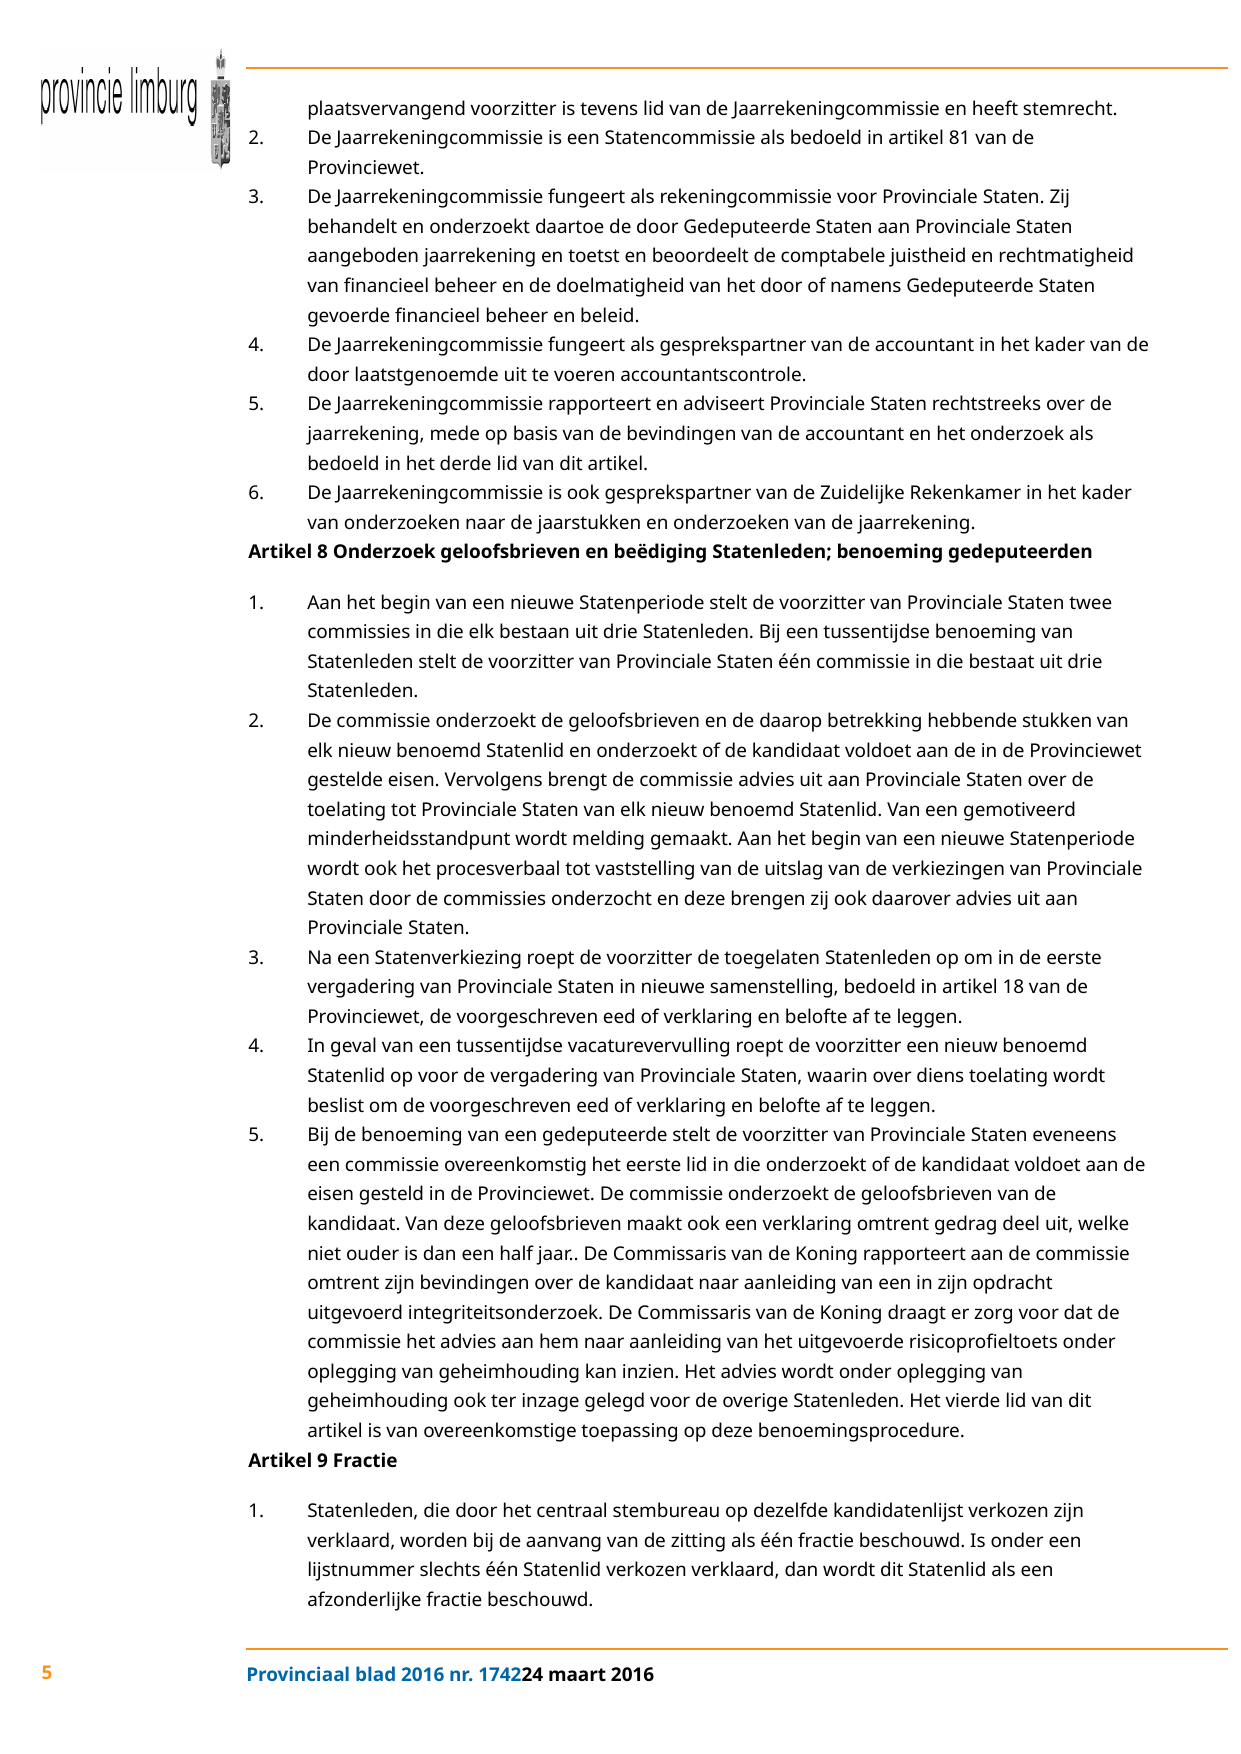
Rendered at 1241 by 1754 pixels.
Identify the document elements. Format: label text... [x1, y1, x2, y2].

list Bij de benoeming van een gedeputeerde stelt de voorzitter van Provinciale Staten eveneens een commissie overeenkomstig het eerste lid in die onderzoekt of de kandidaat voldoet aan de eisen gesteld in de Provinciewet. De commissie onderzoekt de geloofsbrieven van de kandidaat. Van deze geloofsbrieven maakt ook een verklaring omtrent gedrag deel uit, welke niet ouder is dan een half jaar.. De Commissaris van de Koning rapporteert aan de commissie omtrent zijn bevindingen over de kandidaat naar aanleiding van een in zijn opdracht uitgevoerd integriteitsonderzoek. De Commissaris van de Koning draagt er zorg voor dat de commissie het advies aan hem naar aanleiding van het uitgevoerde risicoprofieltoets onder oplegging van geheimhouding kan inzien. Het advies wordt onder oplegging van geheimhouding ook ter inzage gelegd voor de overige Statenleden. Het vierde lid van dit artikel is van overeenkomstige toepassing op deze benoemingsprocedure. [248, 1121, 1152, 1443]
list Aan het begin van een nieuwe Statenperiode stelt de voorzitter van Provinciale Staten twee commissies in die elk bestaan uit drie Statenleden. Bij een tussentijdse benoeming van Statenleden stelt de voorzitter van Provinciale Staten één commissie in die bestaat uit drie Statenleden. [248, 589, 1152, 703]
list De Jaarrekeningcommissie fungeert als rekeningcommissie voor Provinciale Staten. Zij behandelt en onderzoekt daartoe de door Gedeputeerde Staten aan Provinciale Staten aangeboden jaarrekening en toetst en beoordeelt de comptabele juistheid en rechtmatigheid van financieel beheer en de doelmatigheid van het door of namens Gedeputeerde Staten gevoerde financieel beheer en beleid. [248, 183, 1152, 328]
picture [41, 47, 231, 172]
list Statenleden, die door het centraal stembureau op dezelfde kandidatenlijst verkozen zijn verklaard, worden bij de aanvang van de zitting als één fractie beschouwd. Is onder een lijstnummer slechts één Statenlid verkozen verklaard, dan wordt dit Statenlid als een afzonderlijke fractie beschouwd. [248, 1497, 1152, 1612]
list De Jaarrekeningcommissie fungeert als gesprekspartner van de accountant in het kader van de door laatstgenoemde uit te voeren accountantscontrole. [248, 331, 1152, 387]
list Na een Statenverkiezing roept de voorzitter de toegelaten Statenleden op om in de eerste vergadering van Provinciale Staten in nieuwe samenstelling, bedoeld in artikel 18 van de Provinciewet, de voorgeschreven eed of verklaring en belofte af te leggen. [248, 944, 1152, 1029]
text Artikel 9 Fractie [248, 1447, 1152, 1473]
list De Jaarrekeningcommissie is ook gesprekspartner van de Zuidelijke Rekenkamer in het kader van onderzoeken naar de jaarstukken en onderzoeken van de jaarrekening. [248, 479, 1152, 535]
list De commissie onderzoekt de geloofsbrieven en de daarop betrekking hebbende stukken van elk nieuw benoemd Statenlid en onderzoekt of de kandidaat voldoet aan de in de Provinciewet gestelde eisen. Vervolgens brengt de commissie advies uit aan Provinciale Staten over de toelating tot Provinciale Staten van elk nieuw benoemd Statenlid. Van een gemotiveerd minderheidsstandpunt wordt melding gemaakt. Aan het begin van een nieuwe Statenperiode wordt ook het procesverbaal tot vaststelling van de uitslag van de verkiezingen van Provinciale Staten door de commissies onderzocht en deze brengen zij ook daarover advies uit aan Provinciale Staten. [248, 707, 1152, 940]
text Artikel 8 Onderzoek geloofsbrieven en beëdiging Statenleden; benoeming gedeputeerden [248, 538, 1152, 564]
list In geval van een tussentijdse vacaturevervulling roept de voorzitter een nieuw benoemd Statenlid op voor de vergadering van Provinciale Staten, waarin over diens toelating wordt beslist om de voorgeschreven eed of verklaring en belofte af te leggen. [248, 1033, 1152, 1118]
list plaatsvervangend voorzitter is tevens lid van de Jaarrekeningcommissie en heeft stemrecht. [248, 95, 1152, 121]
list De Jaarrekeningcommissie is een Statencommissie als bedoeld in artikel 81 van de Provinciewet. [248, 124, 1152, 180]
list De Jaarrekeningcommissie rapporteert en adviseert Provinciale Staten rechtstreeks over de jaarrekening, mede op basis van de bevindingen van de accountant en het onderzoek als bedoeld in het derde lid van dit artikel. [248, 391, 1152, 476]
